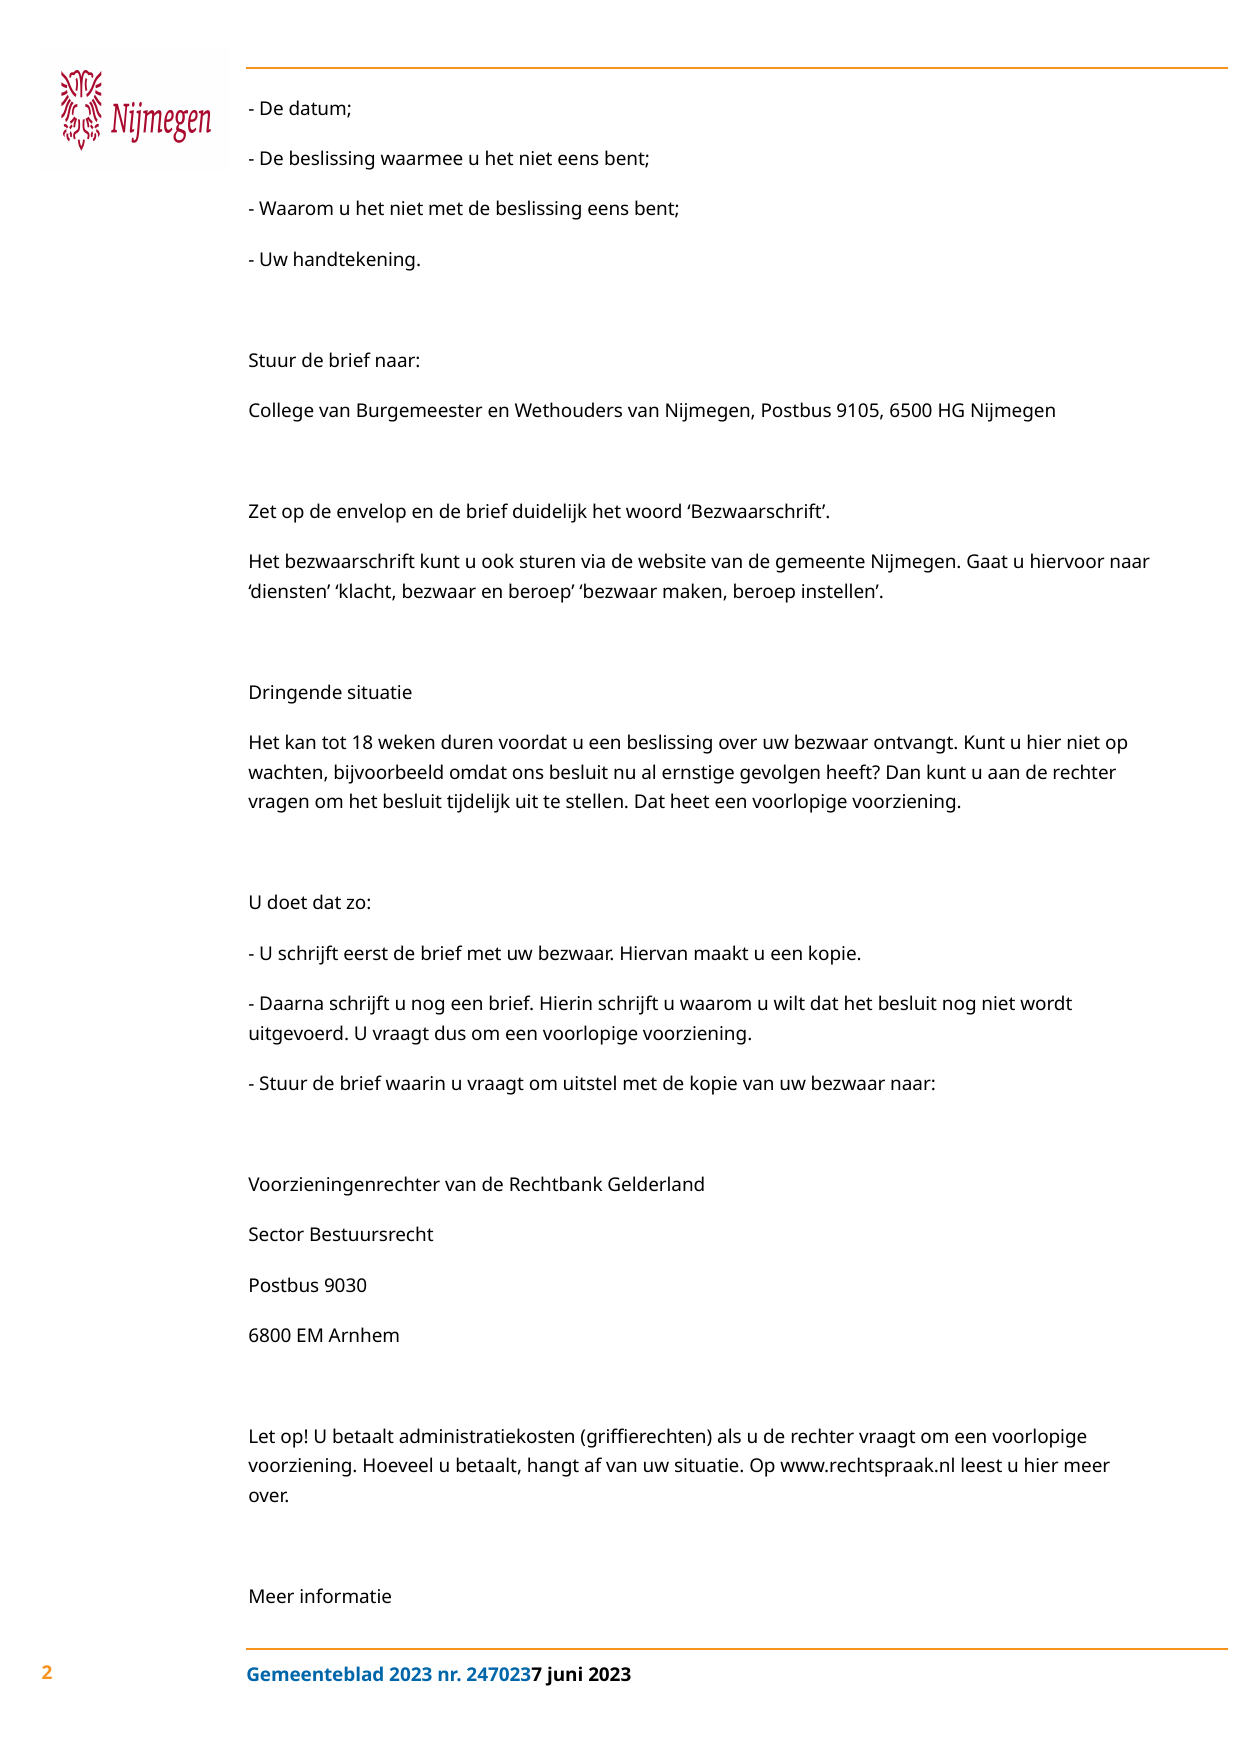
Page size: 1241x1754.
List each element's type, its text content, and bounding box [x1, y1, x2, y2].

text Zet op de envelop en de brief duidelijk het woord ‘Bezwaarschrift’. [248, 498, 1152, 524]
text - Uw handtekening. [248, 246, 1152, 272]
text Stuur de brief naar: [248, 347, 1152, 373]
text - De beslissing waarmee u het niet eens bent; [248, 145, 1152, 171]
text - Waarom u het niet met de beslissing eens bent; [248, 196, 1152, 221]
text - U schrijft eerst de brief met uw bezwaar. Hiervan maakt u een kopie. [248, 940, 1152, 966]
text Het kan tot 18 weken duren voordat u een beslissing over uw bezwaar ontvangt. Kunt u hier niet op wachten, bijvoorbeeld omdat ons besluit nu al ernstige gevolgen heeft? Dan kunt u aan de rechter vragen om het besluit tijdelijk uit te stellen. Dat heet een voorlopige voorziening. [248, 729, 1152, 814]
text 6800 EM Arnhem [248, 1322, 1152, 1348]
text - De datum; [248, 95, 1152, 121]
text - Stuur de brief waarin u vraagt om uitstel met de kopie van uw bezwaar naar: [248, 1070, 1152, 1096]
text U doet dat zo: [248, 889, 1152, 915]
text Voorzieningenrechter van de Rechtbank Gelderland [248, 1171, 1152, 1197]
text Postbus 9030 [248, 1272, 1152, 1298]
text Sector Bestuursrecht [248, 1221, 1152, 1247]
text Meer informatie [248, 1583, 1152, 1609]
text Dringende situatie [248, 679, 1152, 705]
picture [41, 47, 231, 172]
text Let op! U betaalt administratiekosten (griffierechten) als u de rechter vraagt om een voorlopige voorziening. Hoeveel u betaalt, hangt af van uw situatie. Op www.rechtspraak.nl leest u hier meer over. [248, 1423, 1152, 1508]
text College van Burgemeester en Wethouders van Nijmegen, Postbus 9105, 6500 HG Nijmegen [248, 397, 1152, 423]
text Het bezwaarschrift kunt u ook sturen via de website van de gemeente Nijmegen. Gaat u hiervoor naar ‘diensten’ ‘klacht, bezwaar en beroep’ ‘bezwaar maken, beroep instellen’. [248, 548, 1152, 604]
text - Daarna schrijft u nog een brief. Hierin schrijft u waarom u wilt dat het besluit nog niet wordt uitgevoerd. U vraagt dus om een voorlopige voorziening. [248, 990, 1152, 1046]
